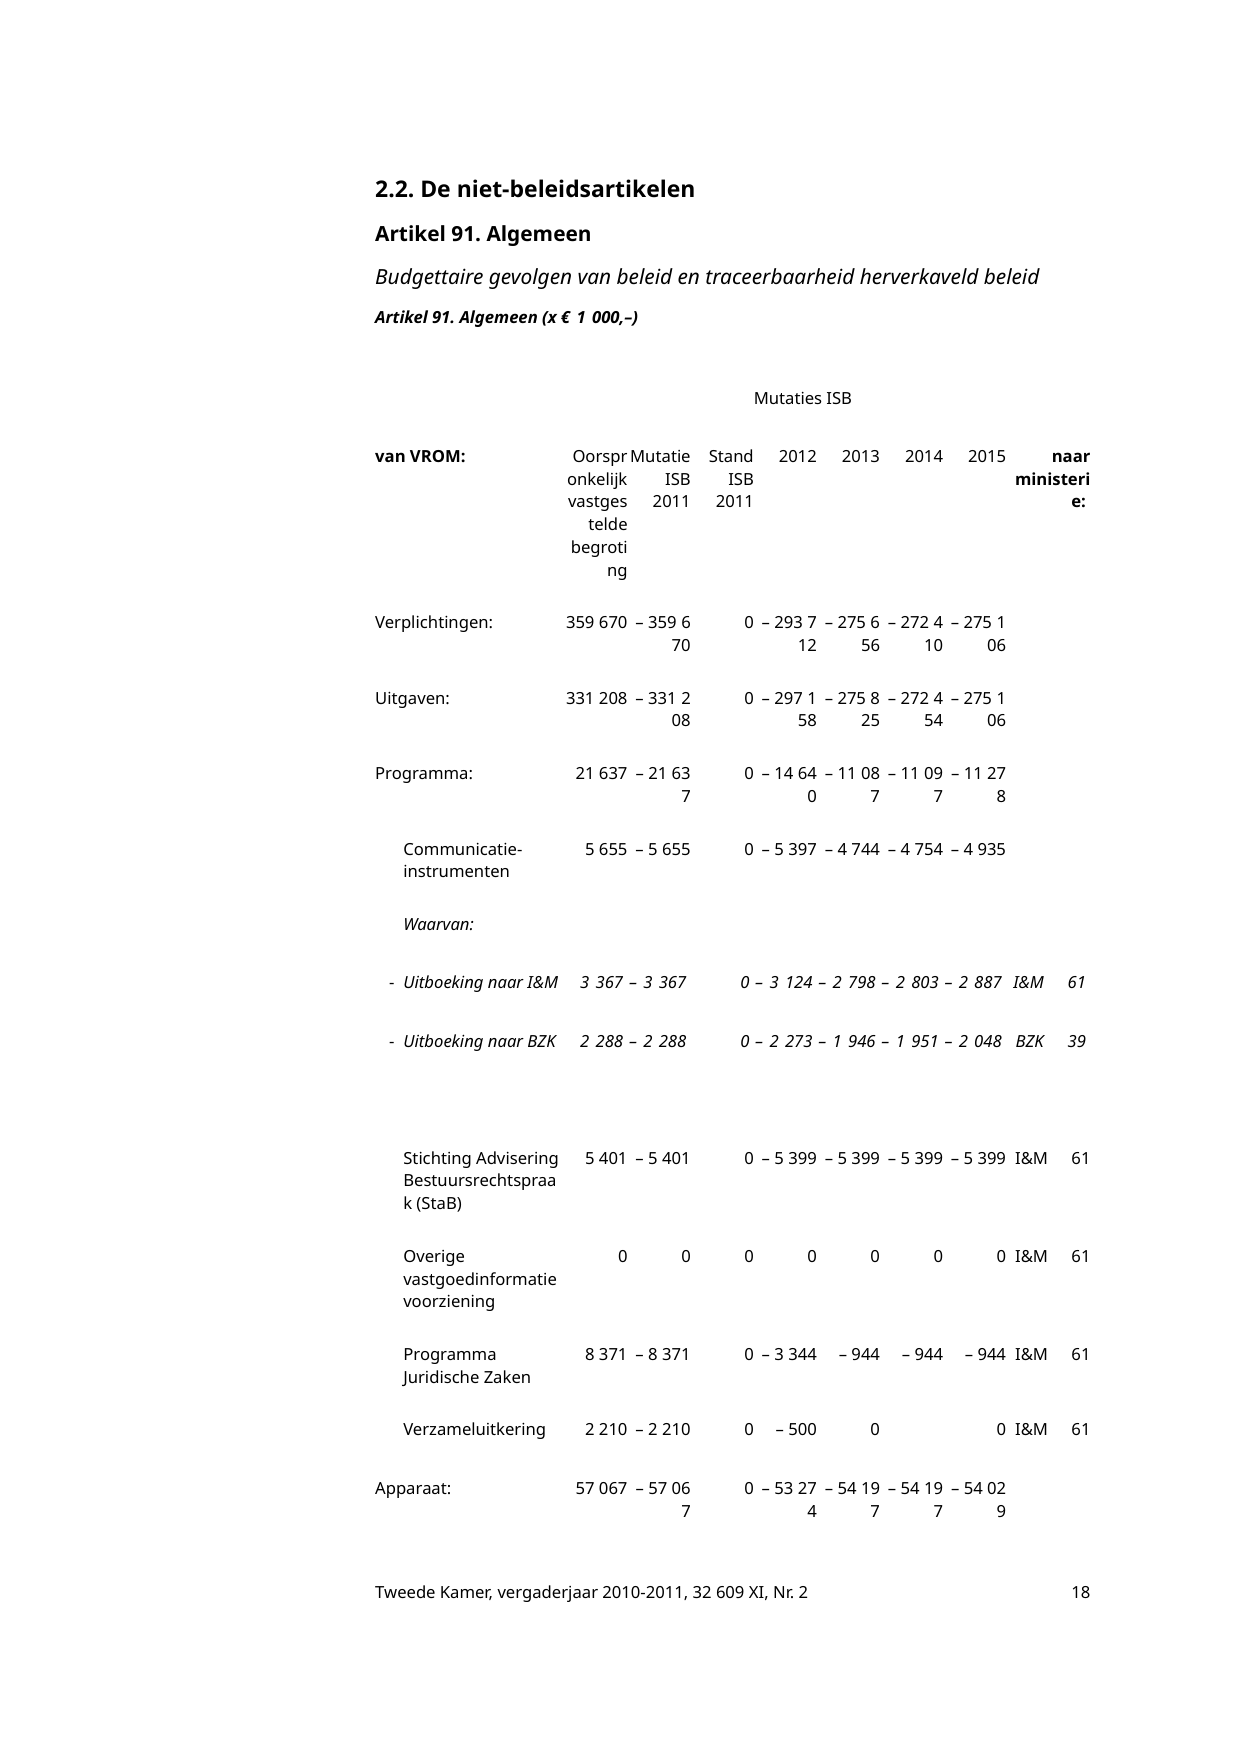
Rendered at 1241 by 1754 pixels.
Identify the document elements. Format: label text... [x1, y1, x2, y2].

table_cell – 5 399 [817, 1146, 880, 1244]
table_cell Oorspronkelijk vastgestelde begroting [564, 445, 627, 611]
table_cell [1006, 1476, 1048, 1552]
table_cell – 21 637 [627, 762, 690, 837]
table_cell 2 288 [564, 1030, 627, 1088]
table_cell – 2 288 [627, 1030, 690, 1088]
table_cell – 2 210 [627, 1418, 690, 1476]
table_cell 0 [690, 1418, 753, 1476]
table_cell – 3 344 [754, 1343, 817, 1418]
table_cell – 3 124 [754, 971, 817, 1029]
table_cell [389, 1245, 403, 1343]
table_cell – 293 712 [754, 611, 817, 686]
table_cell – 297 158 [754, 686, 817, 762]
table_header [627, 386, 690, 445]
table_cell [389, 1418, 403, 1476]
table_cell 0 [690, 1343, 753, 1418]
table_cell 0 [817, 1245, 880, 1343]
table_header [1006, 386, 1048, 445]
table_cell – 57 067 [627, 1476, 690, 1552]
table_cell [403, 1088, 564, 1146]
table_cell – 2 803 [880, 971, 943, 1029]
table_cell [754, 1088, 817, 1146]
table_cell 2014 [880, 445, 943, 611]
table_cell 5 655 [564, 837, 627, 913]
table_cell 61 [1048, 1418, 1090, 1476]
table_header Mutaties ISB [754, 386, 943, 445]
table_cell [375, 913, 389, 971]
table_cell [389, 1343, 403, 1418]
table_cell – 11 278 [943, 762, 1006, 837]
table_cell 0 [564, 1245, 627, 1343]
table_cell [627, 1088, 690, 1146]
table_cell [375, 1245, 389, 1343]
table_cell [564, 1088, 627, 1146]
table_cell 359 670 [564, 611, 627, 686]
table_cell 0 [943, 1245, 1006, 1343]
table_cell 0 [880, 1245, 943, 1343]
table_cell 0 [690, 1476, 753, 1552]
table_cell 0 [943, 1418, 1006, 1476]
table_cell – 272 410 [880, 611, 943, 686]
table_cell [690, 1088, 753, 1146]
table_cell – 275 106 [943, 686, 1006, 762]
table_cell 2 210 [564, 1418, 627, 1476]
table_cell 21 637 [564, 762, 627, 837]
table_cell [389, 1146, 403, 1244]
table_cell Programma: [375, 762, 564, 837]
table_cell naar ministerie: [1006, 445, 1090, 611]
table_cell – 2 887 [943, 971, 1006, 1029]
table_cell 0 [690, 1030, 753, 1088]
table_cell [1048, 1088, 1090, 1146]
table_cell – 275 825 [817, 686, 880, 762]
table_header [375, 386, 389, 445]
table_cell – 4 744 [817, 837, 880, 913]
table_header [564, 386, 627, 445]
table_cell – 359 670 [627, 611, 690, 686]
table_cell – 331 208 [627, 686, 690, 762]
table_cell [1048, 611, 1090, 686]
table_cell I&M [1006, 971, 1048, 1029]
table_cell – 500 [754, 1418, 817, 1476]
table_cell – 53 274 [754, 1476, 817, 1552]
table_cell 0 [754, 1245, 817, 1343]
table_cell – 4 935 [943, 837, 1006, 913]
table_cell – 4 754 [880, 837, 943, 913]
table_cell Waarvan: [403, 913, 564, 971]
table_cell [1006, 837, 1048, 913]
table_cell 61 [1048, 1245, 1090, 1343]
table_header [690, 386, 753, 445]
table_cell – 2 048 [943, 1030, 1006, 1088]
table_cell Uitboeking naar I&M [403, 971, 564, 1029]
table_cell 57 067 [564, 1476, 627, 1552]
table_header [389, 386, 403, 445]
table_cell [564, 913, 627, 971]
table_cell 0 [817, 1418, 880, 1476]
table_cell – 944 [817, 1343, 880, 1418]
table_cell – 2 798 [817, 971, 880, 1029]
table_cell Verzameluitkering [403, 1418, 564, 1476]
table_cell I&M [1006, 1418, 1048, 1476]
table_cell I&M [1006, 1343, 1048, 1418]
table_cell [943, 1088, 1006, 1146]
table_cell [1048, 686, 1090, 762]
table_cell 3 367 [564, 971, 627, 1029]
table_cell Verplichtingen: [375, 611, 564, 686]
table_cell – 5 399 [880, 1146, 943, 1244]
table_cell – 275 656 [817, 611, 880, 686]
table_cell [389, 913, 403, 971]
table_cell – 944 [943, 1343, 1006, 1418]
table_cell – 8 371 [627, 1343, 690, 1418]
table_cell Communicatie-instrumenten [403, 837, 564, 913]
table_cell – 2 273 [754, 1030, 817, 1088]
table_cell – 272 454 [880, 686, 943, 762]
table_cell [1006, 1088, 1048, 1146]
table_cell – 5 399 [754, 1146, 817, 1244]
table_cell [880, 913, 943, 971]
table_header [943, 386, 1006, 445]
table_cell 2012 [754, 445, 817, 611]
table_cell – 944 [880, 1343, 943, 1418]
table_cell [1048, 913, 1090, 971]
table_cell [880, 1418, 943, 1476]
table_cell Stand ISB 2011 [690, 445, 753, 611]
table_cell [1006, 611, 1048, 686]
table_cell 0 [690, 1146, 753, 1244]
table_cell Programma Juridische Zaken [403, 1343, 564, 1418]
table_cell I&M [1006, 1245, 1048, 1343]
table_cell – 11 087 [817, 762, 880, 837]
table_cell Stichting Advisering Bestuursrechtspraak (StaB) [403, 1146, 564, 1244]
table_cell 61 [1048, 971, 1090, 1029]
table_cell – 5 397 [754, 837, 817, 913]
table_cell [375, 1146, 389, 1244]
table_cell [817, 1088, 880, 1146]
table_cell [1006, 913, 1048, 971]
table_cell [817, 913, 880, 971]
table_cell - [389, 1030, 403, 1088]
subtitle 2.2. De niet-beleidsartikelen [375, 172, 1090, 204]
table_cell [389, 837, 403, 913]
table_cell 0 [690, 837, 753, 913]
table_cell [1006, 686, 1048, 762]
table_cell 0 [627, 1245, 690, 1343]
table_cell Uitgaven: [375, 686, 564, 762]
table_cell [1006, 762, 1048, 837]
table_cell [375, 971, 389, 1029]
table_cell [375, 1088, 389, 1146]
table_cell BZK [1006, 1030, 1048, 1088]
table_cell Overige vastgoedinformatievoorziening [403, 1245, 564, 1343]
table_cell 8 371 [564, 1343, 627, 1418]
table_cell 39 [1048, 1030, 1090, 1088]
table_header [1048, 386, 1090, 445]
table_cell Apparaat: [375, 1476, 564, 1552]
table_cell [375, 1343, 389, 1418]
table_cell 331 208 [564, 686, 627, 762]
table_cell 0 [690, 971, 753, 1029]
table_cell – 5 655 [627, 837, 690, 913]
table_cell – 14 640 [754, 762, 817, 837]
table_cell [375, 1418, 389, 1476]
table_header [403, 386, 564, 445]
table_cell [690, 913, 753, 971]
table_cell – 3 367 [627, 971, 690, 1029]
table_cell [943, 913, 1006, 971]
table_cell [389, 1088, 403, 1146]
table_cell [375, 837, 389, 913]
table_cell [1048, 762, 1090, 837]
text Artikel 91. Algemeen (x € 1 000,–) [375, 306, 1090, 328]
table_cell 2013 [817, 445, 880, 611]
table_cell van VROM: [375, 445, 564, 611]
table_cell [1048, 1476, 1090, 1552]
table_cell Mutatie ISB 2011 [627, 445, 690, 611]
table_cell [375, 1030, 389, 1088]
text Artikel 91. Algemeen [375, 219, 1090, 247]
table_cell – 1 951 [880, 1030, 943, 1088]
table_cell – 5 401 [627, 1146, 690, 1244]
table_cell 0 [690, 1245, 753, 1343]
table_cell I&M [1006, 1146, 1048, 1244]
table_cell 61 [1048, 1146, 1090, 1244]
table_cell – 1 946 [817, 1030, 880, 1088]
table_cell 0 [690, 686, 753, 762]
table_cell – 54 029 [943, 1476, 1006, 1552]
table_cell – 54 197 [880, 1476, 943, 1552]
table_cell 0 [690, 762, 753, 837]
table_cell [754, 913, 817, 971]
table_cell - [389, 971, 403, 1029]
text Budgettaire gevolgen van beleid en traceerbaarheid herverkaveld beleid [375, 262, 1090, 291]
table_cell – 54 197 [817, 1476, 880, 1552]
table_cell 5 401 [564, 1146, 627, 1244]
table_cell 61 [1048, 1343, 1090, 1418]
table_cell [1048, 837, 1090, 913]
table_cell 0 [690, 611, 753, 686]
table_cell [880, 1088, 943, 1146]
table_cell – 275 106 [943, 611, 1006, 686]
table_cell – 5 399 [943, 1146, 1006, 1244]
table_cell – 11 097 [880, 762, 943, 837]
table_cell [627, 913, 690, 971]
table_cell 2015 [943, 445, 1006, 611]
table_cell Uitboeking naar BZK [403, 1030, 564, 1088]
